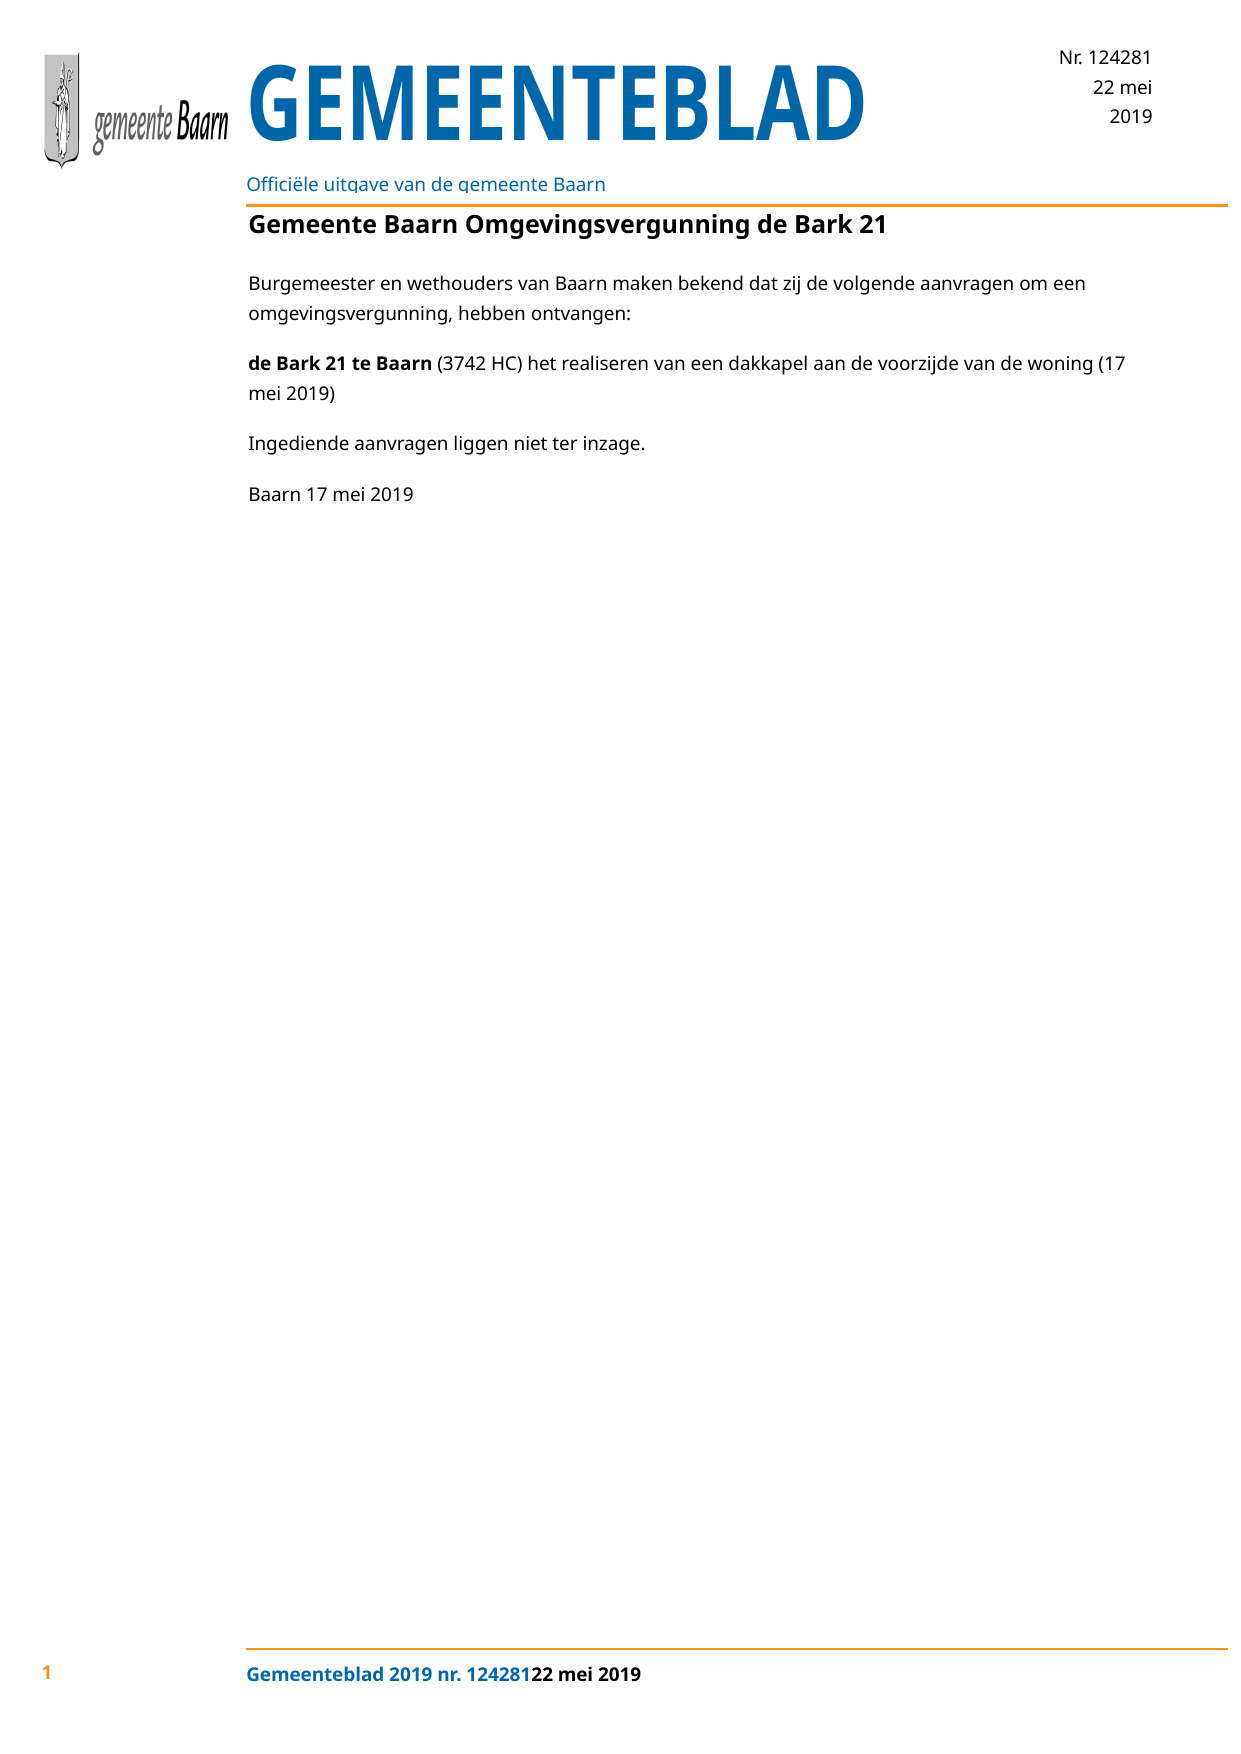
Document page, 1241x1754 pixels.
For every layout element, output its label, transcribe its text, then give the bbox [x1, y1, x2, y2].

text de Bark 21 te Baarn (3742 HC) het realiseren van een dakkapel aan de voorzijde van de woning (17 mei 2019) [248, 350, 1152, 406]
picture [41, 47, 231, 172]
text Baarn 17 mei 2019 [248, 481, 1152, 506]
text Gemeente Baarn Omgevingsvergunning de Bark 21 [248, 207, 1152, 241]
text Burgemeester en wethouders van Baarn maken bekend dat zij de volgende aanvragen om een omgevingsvergunning, hebben ontvangen: [248, 270, 1152, 326]
text Ingediende aanvragen liggen niet ter inzage. [248, 430, 1152, 456]
